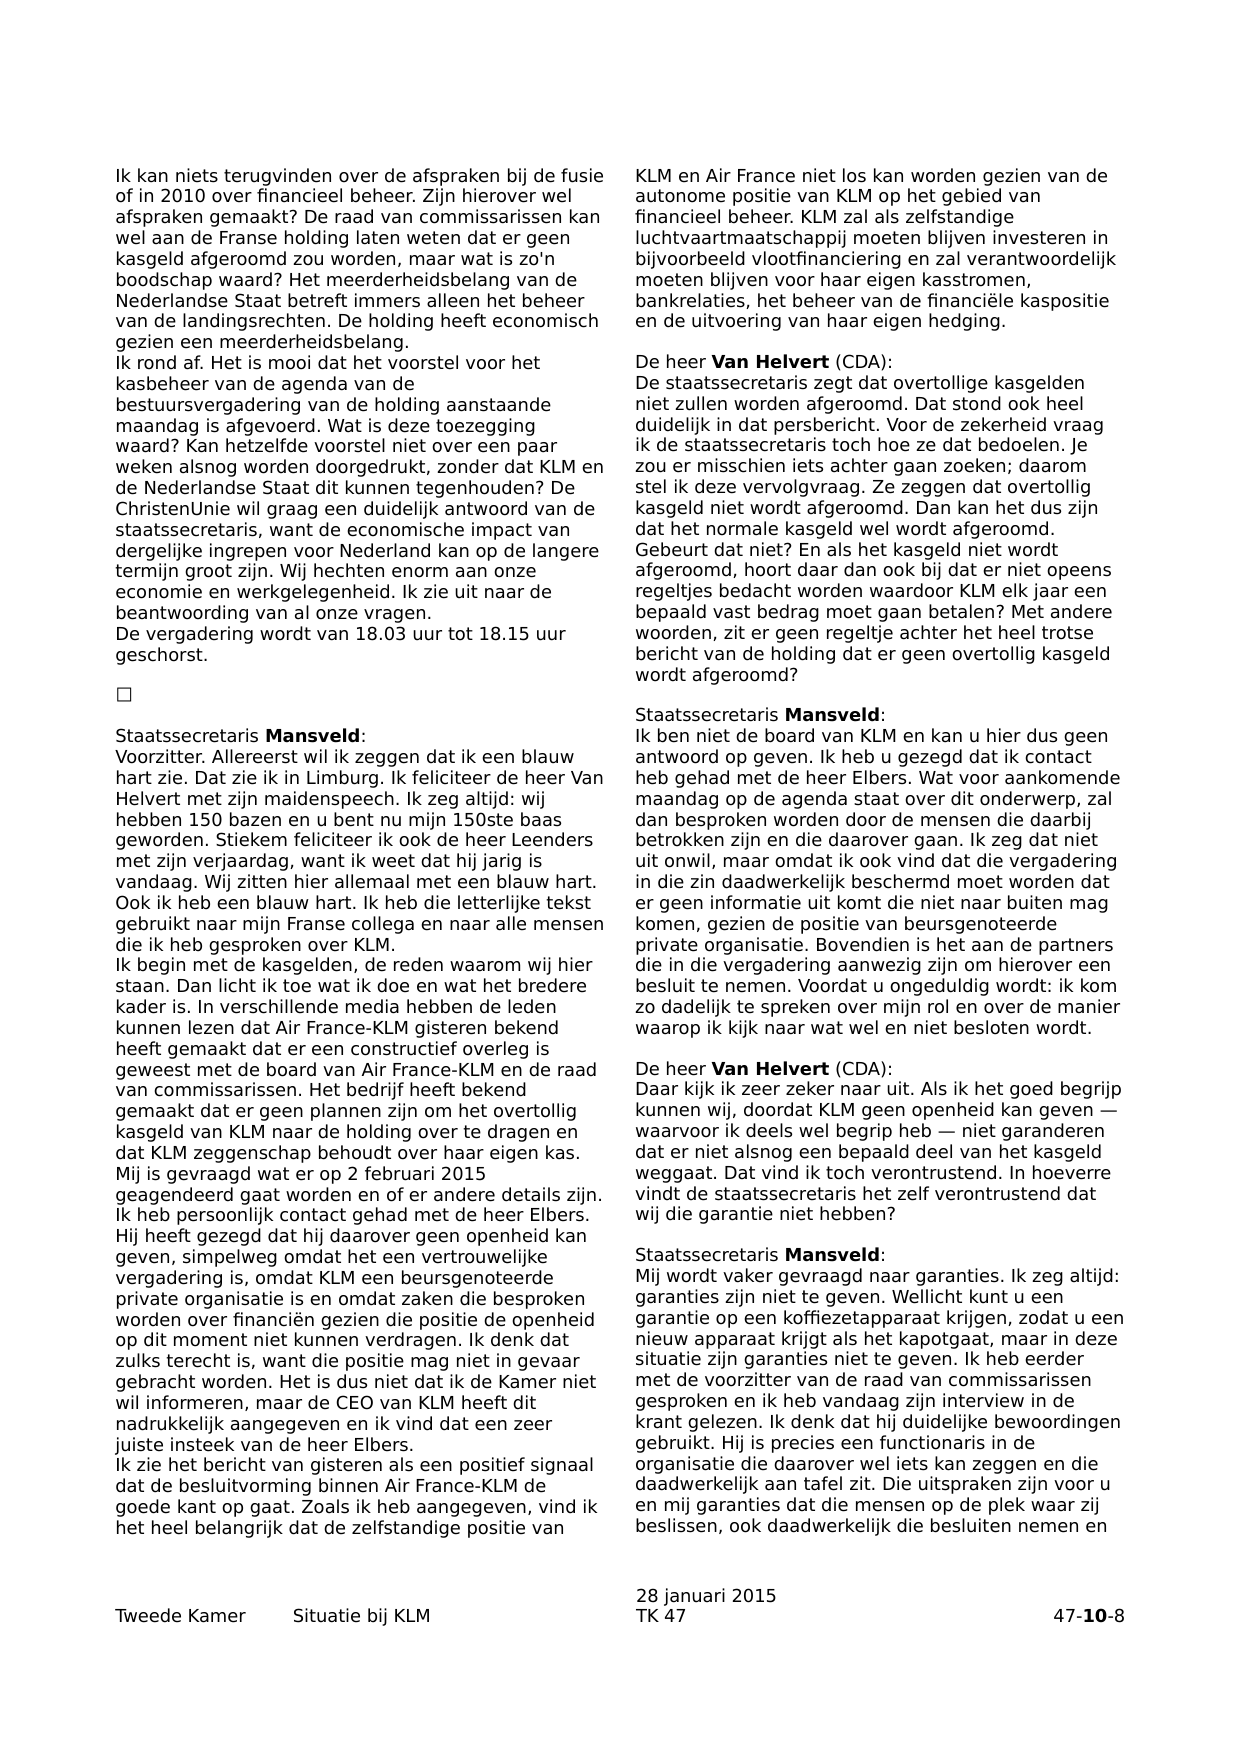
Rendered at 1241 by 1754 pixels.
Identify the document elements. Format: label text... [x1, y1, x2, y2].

text Staatssecretaris Mansveld: [115, 726, 605, 747]
text Ik zie het bericht van gisteren als een positief signaal dat de besluitvorming binnen Air France-KLM de goede kant op gaat. Zoals ik heb aangegeven, vind ik het heel belangrijk dat de zelfstandige positie van [115, 1455, 605, 1538]
text Voorzitter. Allereerst wil ik zeggen dat ik een blauw hart zie. Dat zie ik in Limburg. Ik feliciteer de heer Van Helvert met zijn maidenspeech. Ik zeg altijd: wij hebben 150 bazen en u bent nu mijn 150ste baas geworden. Stiekem feliciteer ik ook de heer Leenders met zijn verjaardag, want ik weet dat hij jarig is vandaag. Wij zitten hier allemaal met een blauw hart. Ook ik heb een blauw hart. Ik heb die letterlijke tekst gebruikt naar mijn Franse collega en naar alle mensen die ik heb gesproken over KLM. [115, 747, 605, 955]
text Mij is gevraagd wat er op 2 februari 2015 geagendeerd gaat worden en of er andere details zijn. Ik heb persoonlijk contact gehad met de heer Elbers. Hij heeft gezegd dat hij daarover geen openheid kan geven, simpelweg omdat het een vertrouwelijke vergadering is, omdat KLM een beursgenoteerde private organisatie is en omdat zaken die besproken worden over financiën gezien die positie de openheid op dit moment niet kunnen verdragen. Ik denk dat zulks terecht is, want die positie mag niet in gevaar gebracht worden. Het is dus niet dat ik de Kamer niet wil informeren, maar de CEO van KLM heeft dit nadrukkelijk aangegeven en ik vind dat een zeer juiste insteek van de heer Elbers. [115, 1163, 605, 1455]
text De heer Van Helvert (CDA): [635, 352, 1125, 373]
text Daar kijk ik zeer zeker naar uit. Als ik het goed begrijp kunnen wij, doordat KLM geen openheid kan geven — waarvoor ik deels wel begrip heb — niet garanderen dat er niet alsnog een bepaald deel van het kasgeld weggaat. Dat vind ik toch verontrustend. In hoeverre vindt de staatssecretaris het zelf verontrustend dat wij die garantie niet hebben? [635, 1079, 1125, 1225]
text Staatssecretaris Mansveld: [635, 705, 1125, 726]
text ⬜ [115, 685, 605, 706]
text KLM en Air France niet los kan worden gezien van de autonome positie van KLM op het gebied van financieel beheer. KLM zal als zelfstandige luchtvaartmaatschappij moeten blijven investeren in bijvoorbeeld vlootfinanciering en zal verantwoordelijk moeten blijven voor haar eigen kasstromen, bankrelaties, het beheer van de financiële kaspositie en de uitvoering van haar eigen hedging. [635, 165, 1125, 332]
text Staatssecretaris Mansveld: [635, 1245, 1125, 1266]
text Ik ben niet de board van KLM en kan u hier dus geen antwoord op geven. Ik heb u gezegd dat ik contact heb gehad met de heer Elbers. Wat voor aankomende maandag op de agenda staat over dit onderwerp, zal dan besproken worden door de mensen die daarbij betrokken zijn en die daarover gaan. Ik zeg dat niet uit onwil, maar omdat ik ook vind dat die vergadering in die zin daadwerkelijk beschermd moet worden dat er geen informatie uit komt die niet naar buiten mag komen, gezien de positie van beursgenoteerde private organisatie. Bovendien is het aan de partners die in die vergadering aanwezig zijn om hierover een besluit te nemen. Voordat u ongeduldig wordt: ik kom zo dadelijk te spreken over mijn rol en over de manier waarop ik kijk naar wat wel en niet besloten wordt. [635, 726, 1125, 1038]
text De vergadering wordt van 18.03 uur tot 18.15 uur geschorst. [115, 624, 605, 665]
text Ik rond af. Het is mooi dat het voorstel voor het kasbeheer van de agenda van de bestuursvergadering van de holding aanstaande maandag is afgevoerd. Wat is deze toezegging waard? Kan hetzelfde voorstel niet over een paar weken alsnog worden doorgedrukt, zonder dat KLM en de Nederlandse Staat dit kunnen tegenhouden? De ChristenUnie wil graag een duidelijk antwoord van de staatssecretaris, want de economische impact van dergelijke ingrepen voor Nederland kan op de langere termijn groot zijn. Wij hechten enorm aan onze economie en werkgelegenheid. Ik zie uit naar de beantwoording van al onze vragen. [115, 353, 605, 624]
text Ik begin met de kasgelden, de reden waarom wij hier staan. Dan licht ik toe wat ik doe en wat het bredere kader is. In verschillende media hebben de leden kunnen lezen dat Air France-KLM gisteren bekend heeft gemaakt dat er een constructief overleg is geweest met de board van Air France-KLM en de raad van commissarissen. Het bedrijf heeft bekend gemaakt dat er geen plannen zijn om het overtollig kasgeld van KLM naar de holding over te dragen en dat KLM zeggenschap behoudt over haar eigen kas. [115, 955, 605, 1163]
text Mij wordt vaker gevraagd naar garanties. Ik zeg altijd: garanties zijn niet te geven. Wellicht kunt u een garantie op een koffiezetapparaat krijgen, zodat u een nieuw apparaat krijgt als het kapotgaat, maar in deze situatie zijn garanties niet te geven. Ik heb eerder met de voorzitter van de raad van commissarissen gesproken en ik heb vandaag zijn interview in de krant gelezen. Ik denk dat hij duidelijke bewoordingen gebruikt. Hij is precies een functionaris in de organisatie die daarover wel iets kan zeggen en die daadwerkelijk aan tafel zit. Die uitspraken zijn voor u en mij garanties dat die mensen op de plek waar zij beslissen, ook daadwerkelijk die besluiten nemen en [635, 1266, 1125, 1537]
text De heer Van Helvert (CDA): [635, 1058, 1125, 1079]
text De staatssecretaris zegt dat overtollige kasgelden niet zullen worden afgeroomd. Dat stond ook heel duidelijk in dat persbericht. Voor de zekerheid vraag ik de staatssecretaris toch hoe ze dat bedoelen. Je zou er misschien iets achter gaan zoeken; daarom stel ik deze vervolgvraag. Ze zeggen dat overtollig kasgeld niet wordt afgeroomd. Dan kan het dus zijn dat het normale kasgeld wel wordt afgeroomd. Gebeurt dat niet? En als het kasgeld niet wordt afgeroomd, hoort daar dan ook bij dat er niet opeens regeltjes bedacht worden waardoor KLM elk jaar een bepaald vast bedrag moet gaan betalen? Met andere woorden, zit er geen regeltje achter het heel trotse bericht van de holding dat er geen overtollig kasgeld wordt afgeroomd? [635, 373, 1125, 685]
text Ik kan niets terugvinden over de afspraken bij de fusie of in 2010 over financieel beheer. Zijn hierover wel afspraken gemaakt? De raad van commissarissen kan wel aan de Franse holding laten weten dat er geen kasgeld afgeroomd zou worden, maar wat is zo'n boodschap waard? Het meerderheidsbelang van de Nederlandse Staat betreft immers alleen het beheer van de landingsrechten. De holding heeft economisch gezien een meerderheidsbelang. [115, 165, 605, 353]
